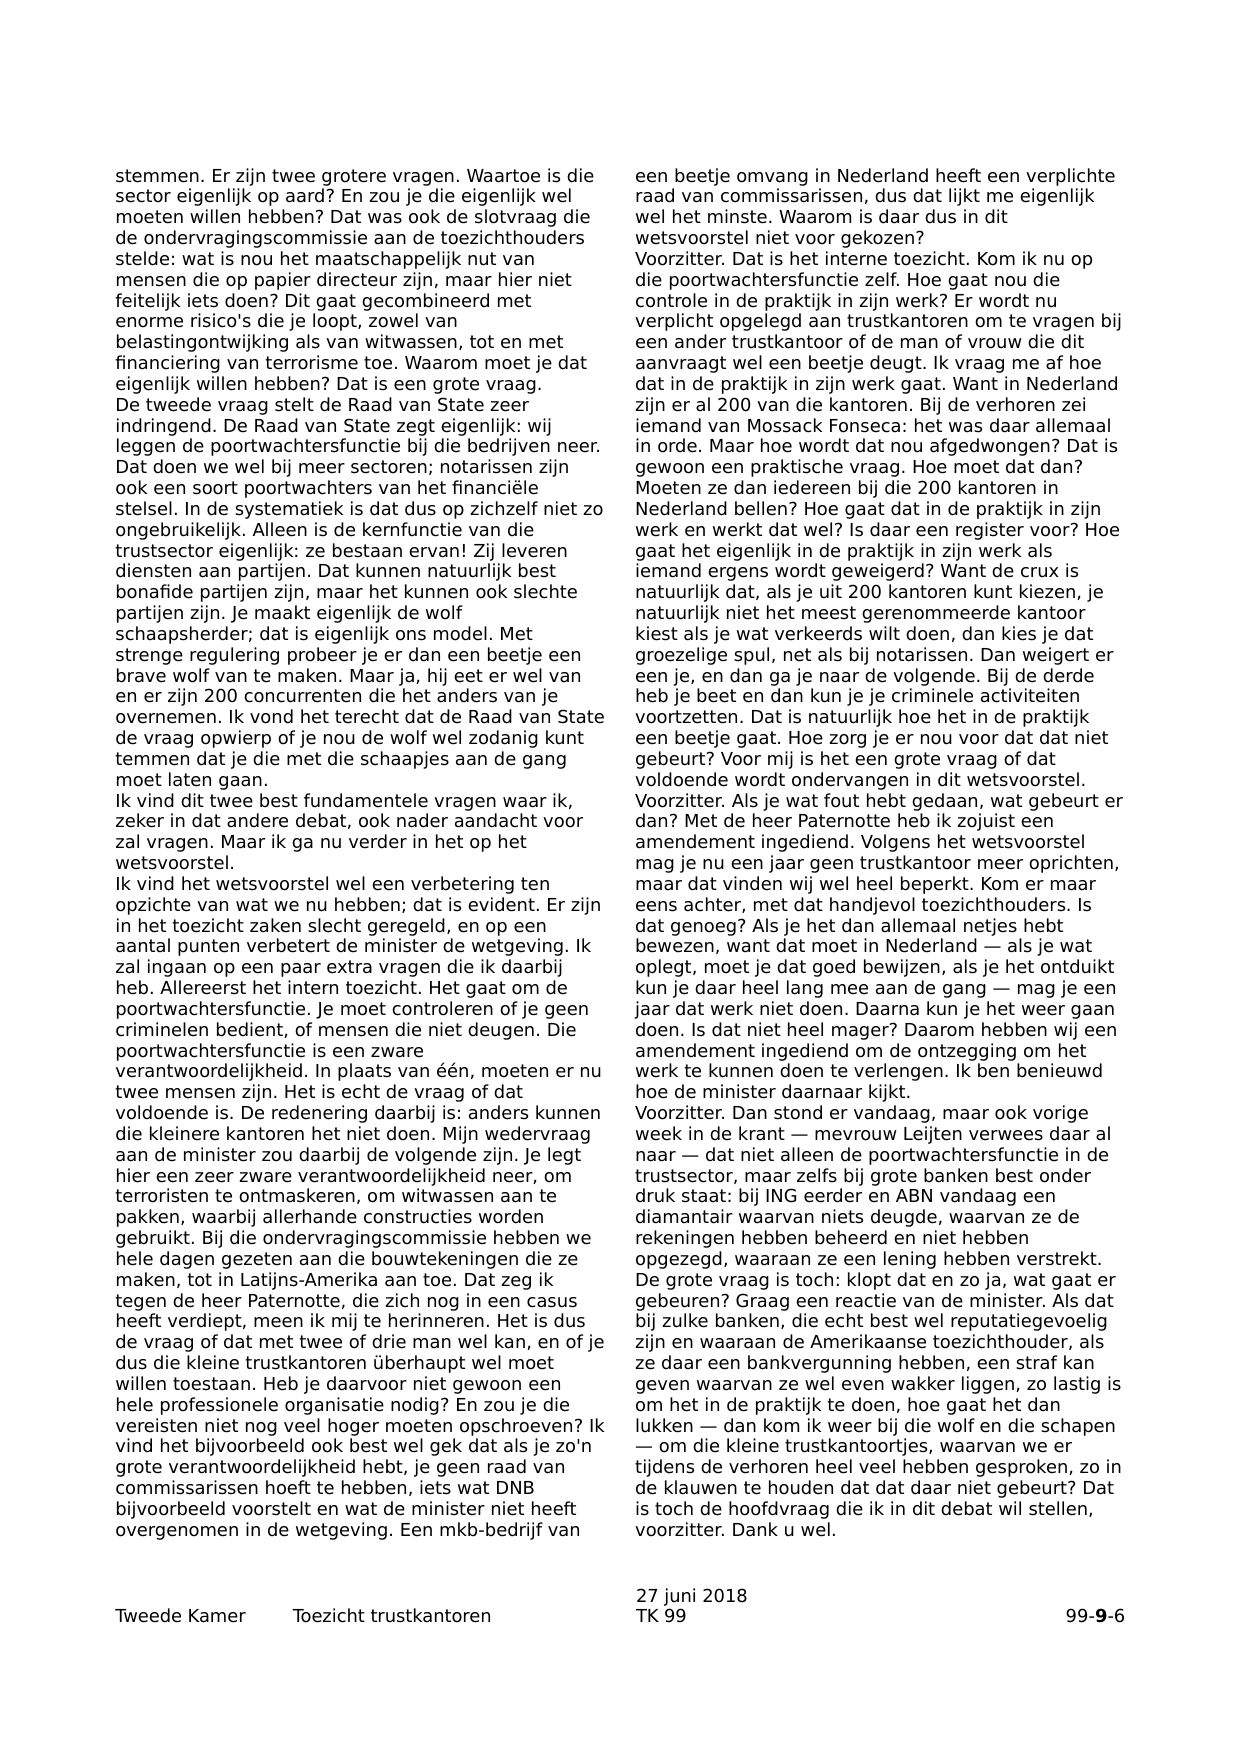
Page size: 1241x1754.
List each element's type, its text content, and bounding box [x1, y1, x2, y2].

text stemmen. Er zijn twee grotere vragen. Waartoe is die sector eigenlijk op aard? En zou je die eigenlijk wel moeten willen hebben? Dat was ook de slotvraag die de ondervragingscommissie aan de toezichthouders stelde: wat is nou het maatschappelijk nut van mensen die op papier directeur zijn, maar hier niet feitelijk iets doen? Dit gaat gecombineerd met enorme risico's die je loopt, zowel van belastingontwijking als van witwassen, tot en met financiering van terrorisme toe. Waarom moet je dat eigenlijk willen hebben? Dat is een grote vraag. [115, 165, 605, 394]
text Voorzitter. Als je wat fout hebt gedaan, wat gebeurt er dan? Met de heer Paternotte heb ik zojuist een amendement ingediend. Volgens het wetsvoorstel mag je nu een jaar geen trustkantoor meer oprichten, maar dat vinden wij wel heel beperkt. Kom er maar eens achter, met dat handjevol toezichthouders. Is dat genoeg? Als je het dan allemaal netjes hebt bewezen, want dat moet in Nederland — als je wat oplegt, moet je dat goed bewijzen, als je het ontduikt kun je daar heel lang mee aan de gang — mag je een jaar dat werk niet doen. Daarna kun je het weer gaan doen. Is dat niet heel mager? Daarom hebben wij een amendement ingediend om de ontzegging om het werk te kunnen doen te verlengen. Ik ben benieuwd hoe de minister daarnaar kijkt. [635, 790, 1125, 1103]
text Ik vind het wetsvoorstel wel een verbetering ten opzichte van wat we nu hebben; dat is evident. Er zijn in het toezicht zaken slecht geregeld, en op een aantal punten verbetert de minister de wetgeving. Ik zal ingaan op een paar extra vragen die ik daarbij heb. Allereerst het intern toezicht. Het gaat om de poortwachtersfunctie. Je moet controleren of je geen criminelen bedient, of mensen die niet deugen. Die poortwachtersfunctie is een zware verantwoordelijkheid. In plaats van één, moeten er nu twee mensen zijn. Het is echt de vraag of dat voldoende is. De redenering daarbij is: anders kunnen die kleinere kantoren het niet doen. Mijn wedervraag aan de minister zou daarbij de volgende zijn. Je legt hier een zeer zware verantwoordelijkheid neer, om terroristen te ontmaskeren, om witwassen aan te pakken, waarbij allerhande constructies worden gebruikt. Bij die ondervragingscommissie hebben we hele dagen gezeten aan die bouwtekeningen die ze maken, tot in Latijns-Amerika aan toe. Dat zeg ik tegen de heer Paternotte, die zich nog in een casus heeft verdiept, meen ik mij te herinneren. Het is dus de vraag of dat met twee of drie man wel kan, en of je dus die kleine trustkantoren überhaupt wel moet willen toestaan. Heb je daarvoor niet gewoon een hele professionele organisatie nodig? En zou je die vereisten niet nog veel hoger moeten opschroeven? Ik vind het bijvoorbeeld ook best wel gek dat als je zo'n grote verantwoordelijkheid hebt, je geen raad van commissarissen hoeft te hebben, iets wat DNB bijvoorbeeld voorstelt en wat de minister niet heeft overgenomen in de wetgeving. Een mkb-bedrijf van [115, 874, 605, 1540]
text Voorzitter. Dat is het interne toezicht. Kom ik nu op die poortwachtersfunctie zelf. Hoe gaat nou die controle in de praktijk in zijn werk? Er wordt nu verplicht opgelegd aan trustkantoren om te vragen bij een ander trustkantoor of de man of vrouw die dit aanvraagt wel een beetje deugt. Ik vraag me af hoe dat in de praktijk in zijn werk gaat. Want in Nederland zijn er al 200 van die kantoren. Bij de verhoren zei iemand van Mossack Fonseca: het was daar allemaal in orde. Maar hoe wordt dat nou afgedwongen? Dat is gewoon een praktische vraag. Hoe moet dat dan? Moeten ze dan iedereen bij die 200 kantoren in Nederland bellen? Hoe gaat dat in de praktijk in zijn werk en werkt dat wel? Is daar een register voor? Hoe gaat het eigenlijk in de praktijk in zijn werk als iemand ergens wordt geweigerd? Want de crux is natuurlijk dat, als je uit 200 kantoren kunt kiezen, je natuurlijk niet het meest gerenommeerde kantoor kiest als je wat verkeerds wilt doen, dan kies je dat groezelige spul, net als bij notarissen. Dan weigert er een je, en dan ga je naar de volgende. Bij de derde heb je beet en dan kun je je criminele activiteiten voortzetten. Dat is natuurlijk hoe het in de praktijk een beetje gaat. Hoe zorg je er nou voor dat dat niet gebeurt? Voor mij is het een grote vraag of dat voldoende wordt ondervangen in dit wetsvoorstel. [635, 249, 1125, 790]
text Voorzitter. Dan stond er vandaag, maar ook vorige week in de krant — mevrouw Leijten verwees daar al naar — dat niet alleen de poortwachtersfunctie in de trustsector, maar zelfs bij grote banken best onder druk staat: bij ING eerder en ABN vandaag een diamantair waarvan niets deugde, waarvan ze de rekeningen hebben beheerd en niet hebben opgezegd, waaraan ze een lening hebben verstrekt. De grote vraag is toch: klopt dat en zo ja, wat gaat er gebeuren? Graag een reactie van de minister. Als dat bij zulke banken, die echt best wel reputatiegevoelig zijn en waaraan de Amerikaanse toezichthouder, als ze daar een bankvergunning hebben, een straf kan geven waarvan ze wel even wakker liggen, zo lastig is om het in de praktijk te doen, hoe gaat het dan lukken — dan kom ik weer bij die wolf en die schapen — om die kleine trustkantoortjes, waarvan we er tijdens de verhoren heel veel hebben gesproken, zo in de klauwen te houden dat dat daar niet gebeurt? Dat is toch de hoofdvraag die ik in dit debat wil stellen, voorzitter. Dank u wel. [635, 1103, 1125, 1540]
text Ik vind dit twee best fundamentele vragen waar ik, zeker in dat andere debat, ook nader aandacht voor zal vragen. Maar ik ga nu verder in het op het wetsvoorstel. [115, 790, 605, 874]
text De tweede vraag stelt de Raad van State zeer indringend. De Raad van State zegt eigenlijk: wij leggen de poortwachtersfunctie bij die bedrijven neer. Dat doen we wel bij meer sectoren; notarissen zijn ook een soort poortwachters van het financiële stelsel. In de systematiek is dat dus op zichzelf niet zo ongebruikelijk. Alleen is de kernfunctie van die trustsector eigenlijk: ze bestaan ervan! Zij leveren diensten aan partijen. Dat kunnen natuurlijk best bonafide partijen zijn, maar het kunnen ook slechte partijen zijn. Je maakt eigenlijk de wolf schaapsherder; dat is eigenlijk ons model. Met strenge regulering probeer je er dan een beetje een brave wolf van te maken. Maar ja, hij eet er wel van en er zijn 200 concurrenten die het anders van je overnemen. Ik vond het terecht dat de Raad van State de vraag opwierp of je nou de wolf wel zodanig kunt temmen dat je die met die schaapjes aan de gang moet laten gaan. [115, 394, 605, 790]
text een beetje omvang in Nederland heeft een verplichte raad van commissarissen, dus dat lijkt me eigenlijk wel het minste. Waarom is daar dus in dit wetsvoorstel niet voor gekozen? [635, 165, 1125, 249]
